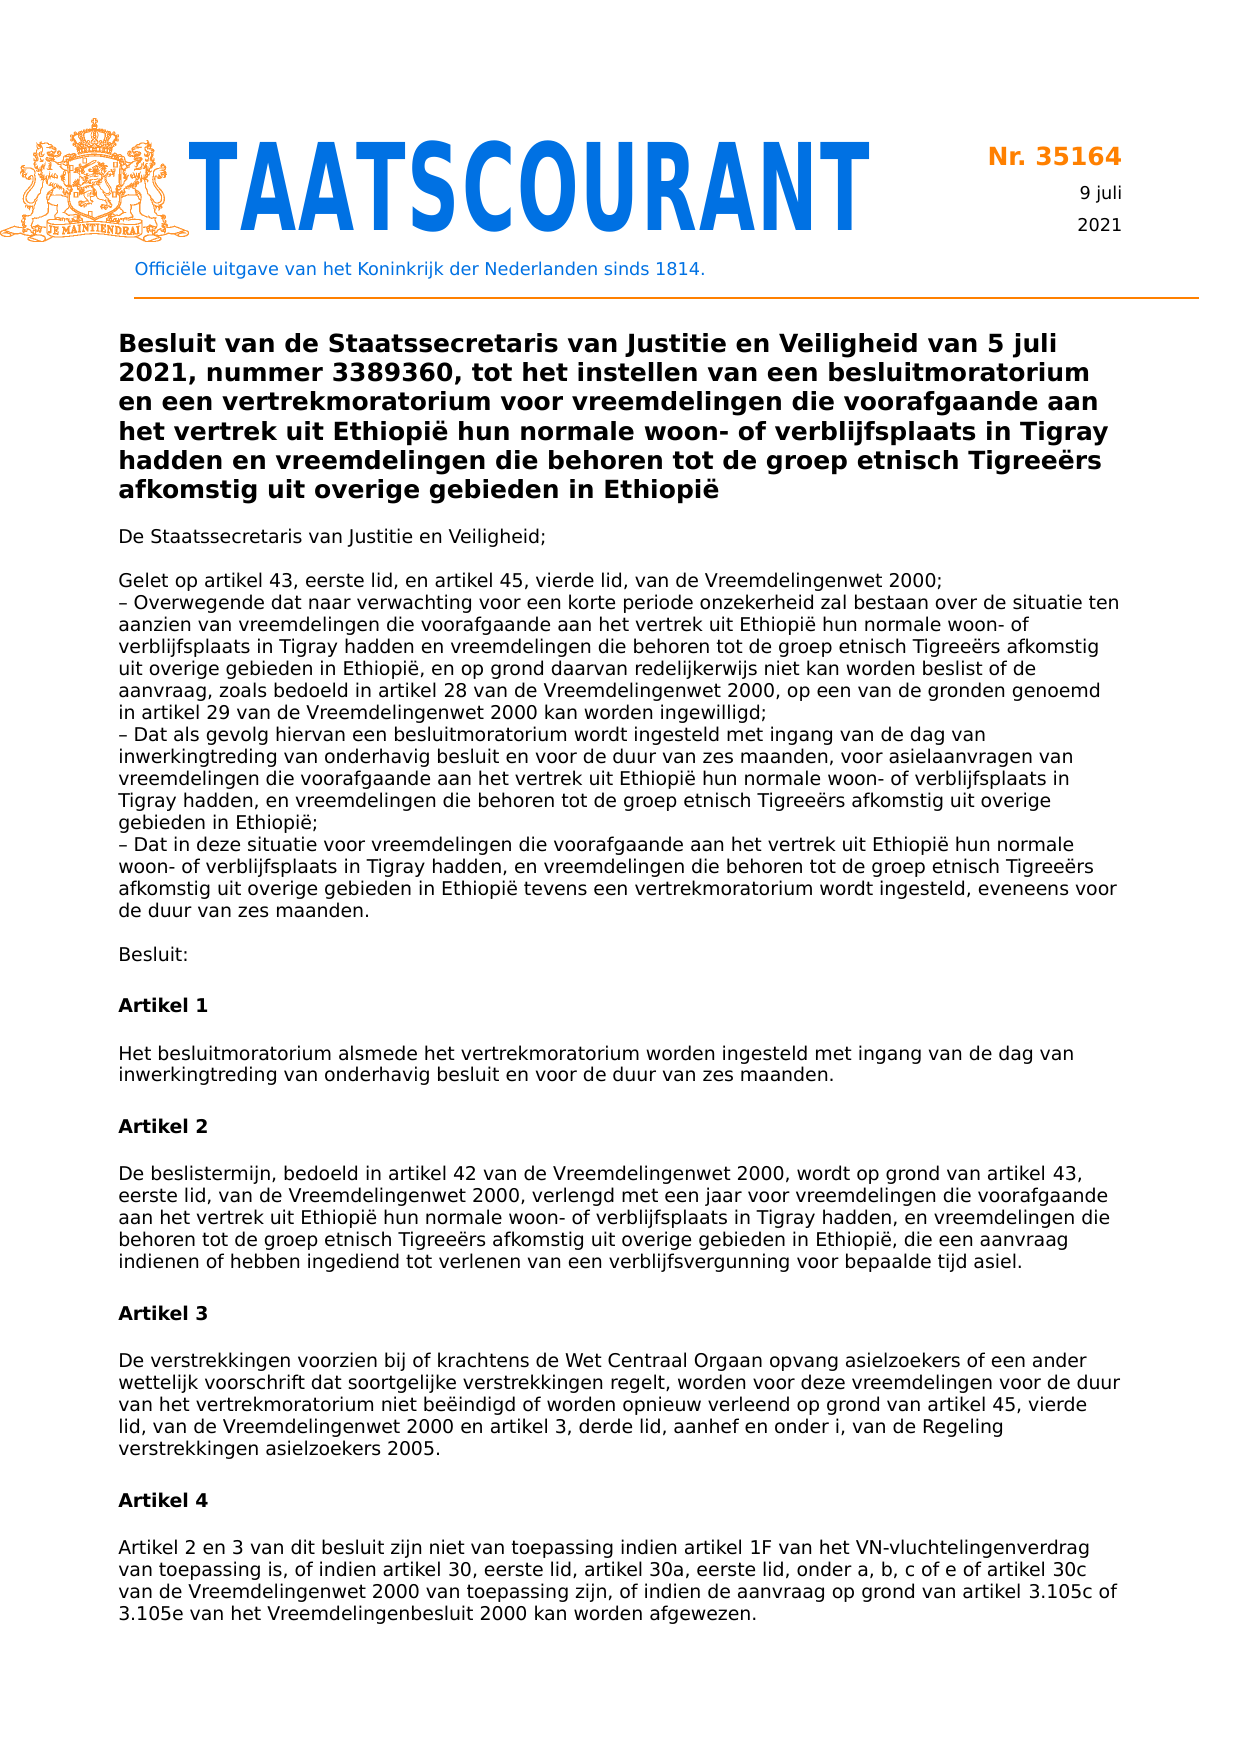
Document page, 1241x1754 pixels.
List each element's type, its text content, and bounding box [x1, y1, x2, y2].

text – Dat in deze situatie voor vreemdelingen die voorafgaande aan het vertrek uit Ethiopië hun normale woon- of verblijfsplaats in Tigray hadden, en vreemdelingen die behoren tot de groep etnisch Tigreeërs afkomstig uit overige gebieden in Ethiopië tevens een vertrekmoratorium wordt ingesteld, eveneens voor de duur van zes maanden. [118, 834, 1122, 922]
table_header [0, 242, 134, 297]
text – Dat als gevolg hiervan een besluitmoratorium wordt ingesteld met ingang van de dag van inwerkingtreding van onderhavig besluit en voor de duur van zes maanden, voor asielaanvragen van vreemdelingen die voorafgaande aan het vertrek uit Ethiopië hun normale woon- of verblijfsplaats in Tigray hadden, en vreemdelingen die behoren tot de groep etnisch Tigreeërs afkomstig uit overige gebieden in Ethiopië; [118, 724, 1122, 834]
text De beslistermijn, bedoeld in artikel 42 van de Vreemdelingenwet 2000, wordt op grond van artikel 43, eerste lid, van de Vreemdelingenwet 2000, verlengd met een jaar voor vreemdelingen die voorafgaande aan het vertrek uit Ethiopië hun normale woon- of verblijfsplaats in Tigray hadden, en vreemdelingen die behoren tot de groep etnisch Tigreeërs afkomstig uit overige gebieden in Ethiopië, die een aanvraag indienen of hebben ingediend tot verlenen van een verblijfsvergunning voor bepaalde tijd asiel. [118, 1163, 1122, 1273]
picture [0, 118, 189, 242]
text Gelet op artikel 43, eerste lid, en artikel 45, vierde lid, van de Vreemdelingenwet 2000; [118, 570, 1122, 592]
subtitle Artikel 2 [118, 1116, 1122, 1138]
text De Staatssecretaris van Justitie en Veiligheid; [118, 526, 1122, 548]
table_cell 9 juli [939, 177, 1199, 209]
table_cell Officiële uitgave van het Koninkrijk der Nederlanden sinds 1814. [134, 259, 1199, 297]
subtitle Artikel 4 [118, 1490, 1122, 1512]
text Artikel 2 en 3 van dit besluit zijn niet van toepassing indien artikel 1F van het VN-vluchtelingenverdrag van toepassing is, of indien artikel 30, eerste lid, artikel 30a, eerste lid, onder a, b, c of e of artikel 30c van de Vreemdelingenwet 2000 van toepassing zijn, of indien de aanvraag op grond van artikel 3.105c of 3.105e van het Vreemdelingenbesluit 2000 kan worden afgewezen. [118, 1537, 1122, 1625]
text De verstrekkingen voorzien bij of krachtens de Wet Centraal Orgaan opvang asielzoekers of een ander wettelijk voorschrift dat soortgelijke verstrekkingen regelt, worden voor deze vreemdelingen voor de duur van het vertrekmoratorium niet beëindigd of worden opnieuw verleend op grond van artikel 45, vierde lid, van de Vreemdelingenwet 2000 en artikel 3, derde lid, aanhef en onder i, van de Regeling verstrekkingen asielzoekers 2005. [118, 1350, 1122, 1460]
subtitle Artikel 1 [118, 995, 1122, 1017]
text – Overwegende dat naar verwachting voor een korte periode onzekerheid zal bestaan over de situatie ten aanzien van vreemdelingen die voorafgaande aan het vertrek uit Ethiopië hun normale woon- of verblijfsplaats in Tigray hadden en vreemdelingen die behoren tot de groep etnisch Tigreeërs afkomstig uit overige gebieden in Ethiopië, en op grond daarvan redelijkerwijs niet kan worden beslist of de aanvraag, zoals bedoeld in artikel 28 van de Vreemdelingenwet 2000, op een van de gronden genoemd in artikel 29 van de Vreemdelingenwet 2000 kan worden ingewilligd; [118, 592, 1122, 724]
text Besluit: [118, 943, 1122, 965]
table_header STAATSCOURANT [134, 118, 939, 259]
table_cell 2021 [939, 209, 1199, 259]
subtitle Besluit van de Staatssecretaris van Justitie en Veiligheid van 5 juli 2021, nummer 3389360, tot het instellen van een besluitmoratorium en een vertrekmoratorium voor vreemdelingen die voorafgaande aan het vertrek uit Ethiopië hun normale woon- of verblijfsplaats in Tigray hadden en vreemdelingen die behoren tot de groep etnisch Tigreeërs afkomstig uit overige gebieden in Ethiopië [118, 329, 1122, 504]
text Het besluitmoratorium alsmede het vertrekmoratorium worden ingesteld met ingang van de dag van inwerkingtreding van onderhavig besluit en voor de duur van zes maanden. [118, 1042, 1122, 1086]
table_header Nr. 35164 [939, 118, 1199, 177]
subtitle Artikel 3 [118, 1303, 1122, 1325]
